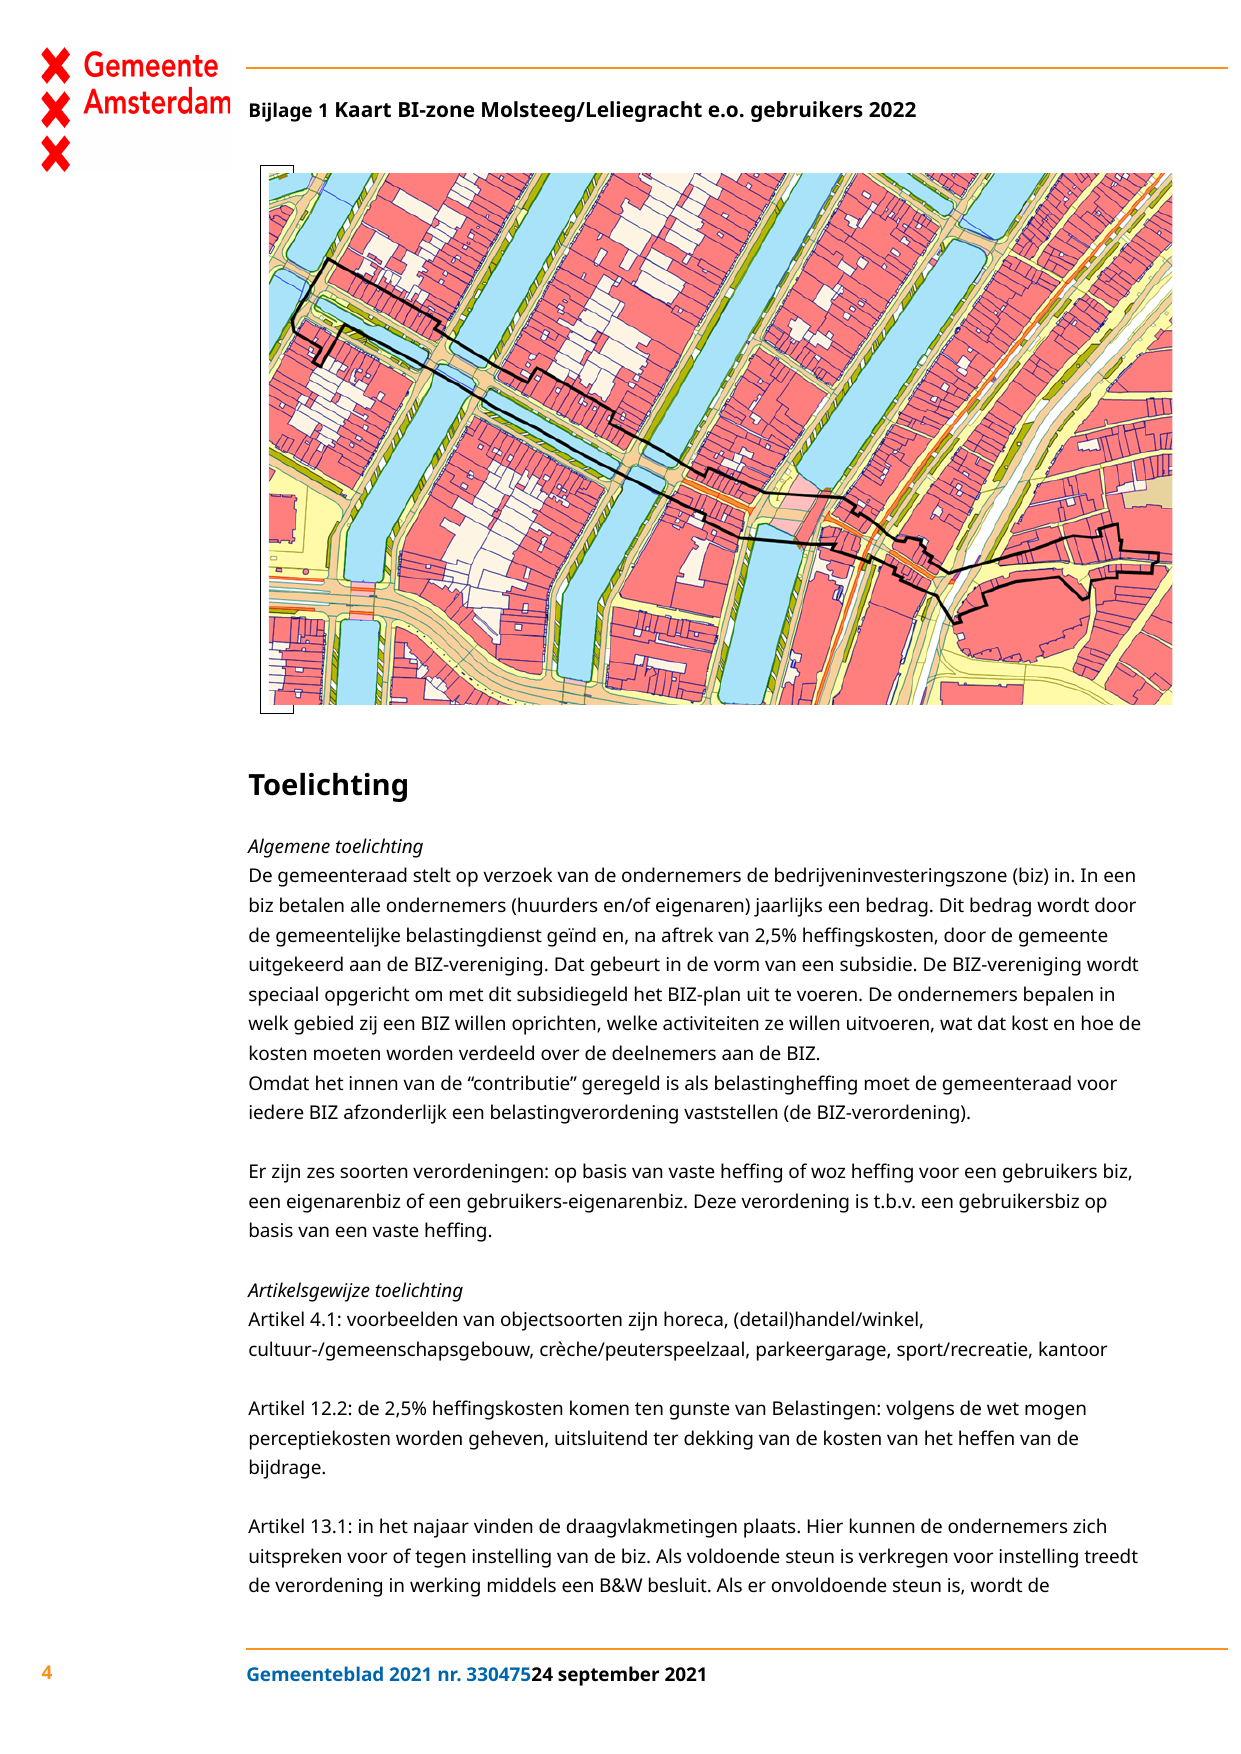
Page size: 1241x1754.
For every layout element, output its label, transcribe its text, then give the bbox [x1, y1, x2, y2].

text De gemeenteraad stelt op verzoek van de ondernemers de bedrijveninvesteringszone (biz) in. In een biz betalen alle ondernemers (huurders en/of eigenaren) jaarlijks een bedrag. Dit bedrag wordt door de gemeentelijke belastingdienst geïnd en, na aftrek van 2,5% heffingskosten, door de gemeente uitgekeerd aan de BIZ-vereniging. Dat gebeurt in de vorm van een subsidie. De BIZ-vereniging wordt speciaal opgericht om met dit subsidiegeld het BIZ-plan uit te voeren. De ondernemers bepalen in welk gebied zij een BIZ willen oprichten, welke activiteiten ze willen uitvoeren, wat dat kost en hoe de kosten moeten worden verdeeld over de deelnemers aan de BIZ. [248, 863, 1152, 1066]
text Artikelsgewijze toelichting [248, 1277, 1152, 1303]
text Toelichting [248, 764, 1152, 804]
text Algemene toelichting [248, 833, 1152, 859]
text Artikel 12.2: de 2,5% heffingskosten komen ten gunste van Belastingen: volgens de wet mogen perceptiekosten worden geheven, uitsluitend ter dekking van de kosten van het heffen van de bijdrage. [248, 1395, 1152, 1480]
text Artikel 13.1: in het najaar vinden de draagvlakmetingen plaats. Hier kunnen de ondernemers zich uitspreken voor of tegen instelling van de biz. Als voldoende steun is verkregen voor instelling treedt de verordening in werking middels een B&W besluit. Als er onvoldoende steun is, wordt de [248, 1513, 1152, 1598]
text Omdat het innen van de “contributie” geregeld is als belastingheffing moet de gemeenteraad voor iedere BIZ afzonderlijk een belastingverordening vaststellen (de BIZ-verordening). [248, 1070, 1152, 1125]
text Bijlage 1 Kaart BI-zone Molsteeg/Leliegracht e.o. gebruikers 2022 [248, 95, 1152, 123]
text Artikel 4.1: voorbeelden van objectsoorten zijn horeca, (detail)handel/winkel, cultuur-/gemeenschapsgebouw, crèche/peuterspeelzaal, parkeergarage, sport/recreatie, kantoor [248, 1306, 1152, 1362]
picture [41, 47, 231, 172]
text Er zijn zes soorten verordeningen: op basis van vaste heffing of woz heffing voor een gebruikers biz, een eigenarenbiz of een gebruikers-eigenarenbiz. Deze verordening is t.b.v. een gebruikersbiz op basis van een vaste heffing. [248, 1158, 1152, 1243]
picture [268, 173, 1173, 705]
